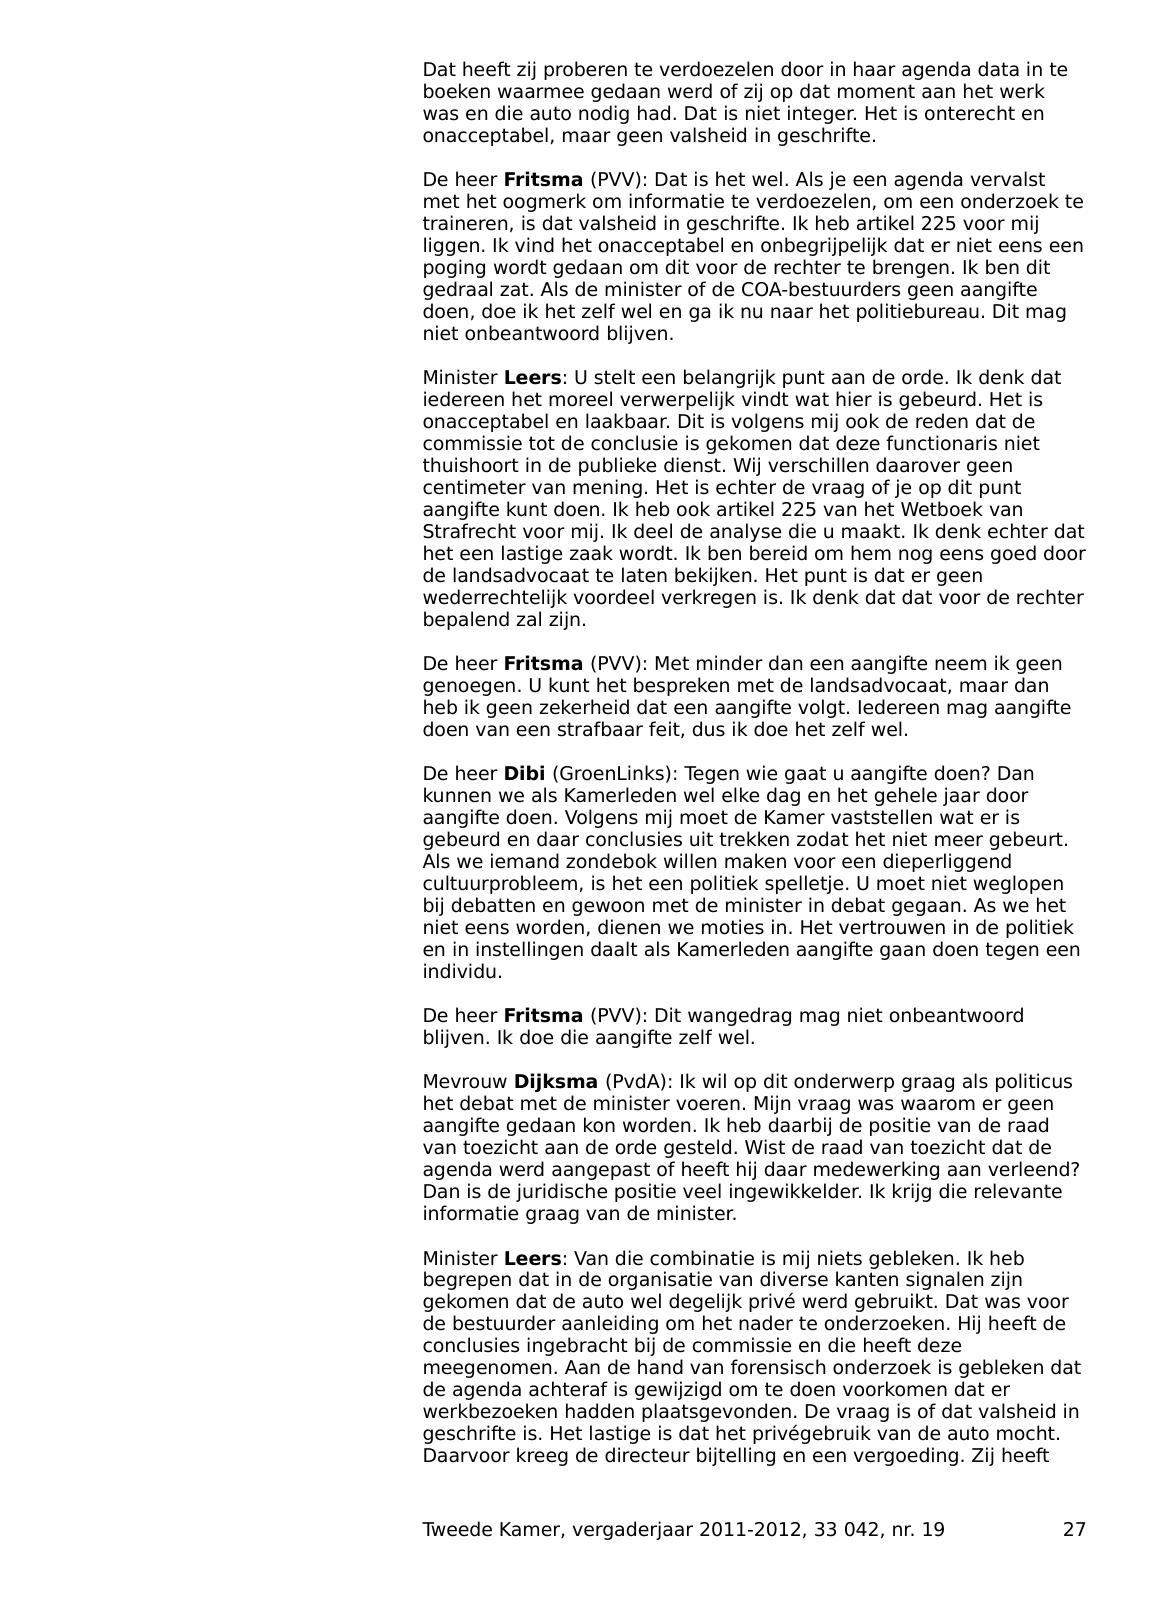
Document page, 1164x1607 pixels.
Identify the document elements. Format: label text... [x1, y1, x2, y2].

text De heer Dibi (GroenLinks): Tegen wie gaat u aangifte doen? Dan kunnen we als Kamerleden wel elke dag en het gehele jaar door aangifte doen. Volgens mij moet de Kamer vaststellen wat er is gebeurd en daar conclusies uit trekken zodat het niet meer gebeurt. Als we iemand zondebok willen maken voor een dieperliggend cultuurprobleem, is het een politiek spelletje. U moet niet weglopen bij debatten en gewoon met de minister in debat gegaan. As we het niet eens worden, dienen we moties in. Het vertrouwen in de politiek en in instellingen daalt als Kamerleden aangifte gaan doen tegen een individu. [422, 763, 1087, 983]
text Minister Leers: Van die combinatie is mij niets gebleken. Ik heb begrepen dat in de organisatie van diverse kanten signalen zijn gekomen dat de auto wel degelijk privé werd gebruikt. Dat was voor de bestuurder aanleiding om het nader te onderzoeken. Hij heeft de conclusies ingebracht bij de commissie en die heeft deze meegenomen. Aan de hand van forensisch onderzoek is gebleken dat de agenda achteraf is gewijzigd om te doen voorkomen dat er werkbezoeken hadden plaatsgevonden. De vraag is of dat valsheid in geschrifte is. Het lastige is dat het privégebruik van de auto mocht. Daarvoor kreeg de directeur bijtelling en een vergoeding. Zij heeft [422, 1247, 1087, 1467]
text De heer Fritsma (PVV): Met minder dan een aangifte neem ik geen genoegen. U kunt het bespreken met de landsadvocaat, maar dan heb ik geen zekerheid dat een aangifte volgt. Iedereen mag aangifte doen van een strafbaar feit, dus ik doe het zelf wel. [422, 653, 1087, 741]
text De heer Fritsma (PVV): Dit wangedrag mag niet onbeantwoord blijven. Ik doe die aangifte zelf wel. [422, 1005, 1087, 1049]
text Mevrouw Dijksma (PvdA): Ik wil op dit onderwerp graag als politicus het debat met de minister voeren. Mijn vraag was waarom er geen aangifte gedaan kon worden. Ik heb daarbij de positie van de raad van toezicht aan de orde gesteld. Wist de raad van toezicht dat de agenda werd aangepast of heeft hij daar medewerking aan verleend? Dan is de juridische positie veel ingewikkelder. Ik krijg die relevante informatie graag van de minister. [422, 1071, 1087, 1225]
text De heer Fritsma (PVV): Dat is het wel. Als je een agenda vervalst met het oogmerk om informatie te verdoezelen, om een onderzoek te traineren, is dat valsheid in geschrifte. Ik heb artikel 225 voor mij liggen. Ik vind het onacceptabel en onbegrijpelijk dat er niet eens een poging wordt gedaan om dit voor de rechter te brengen. Ik ben dit gedraal zat. Als de minister of de COA-bestuurders geen aangifte doen, doe ik het zelf wel en ga ik nu naar het politiebureau. Dit mag niet onbeantwoord blijven. [422, 169, 1087, 345]
text Minister Leers: U stelt een belangrijk punt aan de orde. Ik denk dat iedereen het moreel verwerpelijk vindt wat hier is gebeurd. Het is onacceptabel en laakbaar. Dit is volgens mij ook de reden dat de commissie tot de conclusie is gekomen dat deze functionaris niet thuishoort in de publieke dienst. Wij verschillen daarover geen centimeter van mening. Het is echter de vraag of je op dit punt aangifte kunt doen. Ik heb ook artikel 225 van het Wetboek van Strafrecht voor mij. Ik deel de analyse die u maakt. Ik denk echter dat het een lastige zaak wordt. Ik ben bereid om hem nog eens goed door de landsadvocaat te laten bekijken. Het punt is dat er geen wederrechtelijk voordeel verkregen is. Ik denk dat dat voor de rechter bepalend zal zijn. [422, 367, 1087, 631]
text Dat heeft zij proberen te verdoezelen door in haar agenda data in te boeken waarmee gedaan werd of zij op dat moment aan het werk was en die auto nodig had. Dat is niet integer. Het is onterecht en onacceptabel, maar geen valsheid in geschrifte. [422, 59, 1087, 147]
